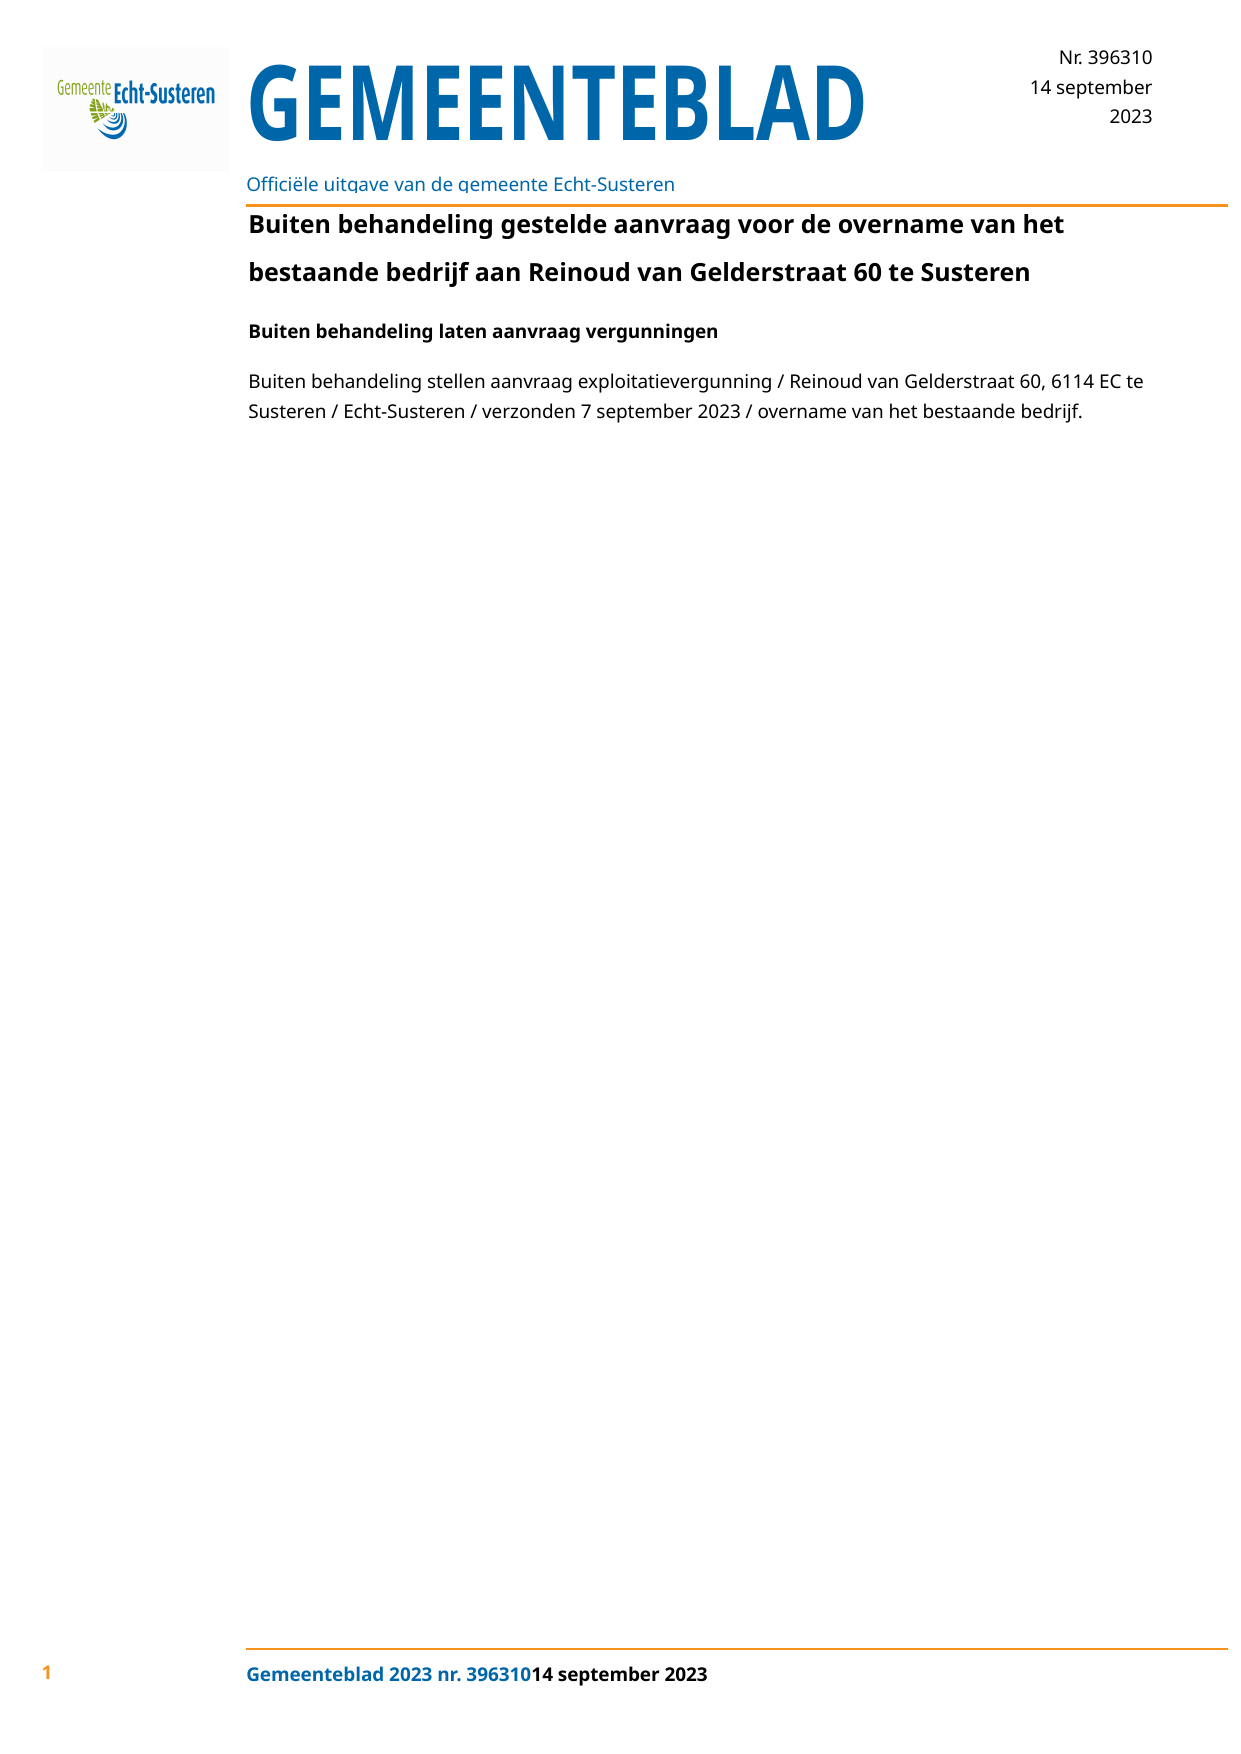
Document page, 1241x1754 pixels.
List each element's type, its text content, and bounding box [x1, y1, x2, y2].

text Buiten behandeling stellen aanvraag exploitatievergunning / Reinoud van Gelderstraat 60, 6114 EC te Susteren / Echt-Susteren / verzonden 7 september 2023 / overname van het bestaande bedrijf. [248, 368, 1152, 424]
text Buiten behandeling gestelde aanvraag voor de overname van het bestaande bedrijf aan Reinoud van Gelderstraat 60 te Susteren [248, 207, 1152, 288]
picture [41, 47, 231, 172]
text Buiten behandeling laten aanvraag vergunningen [248, 318, 1152, 344]
